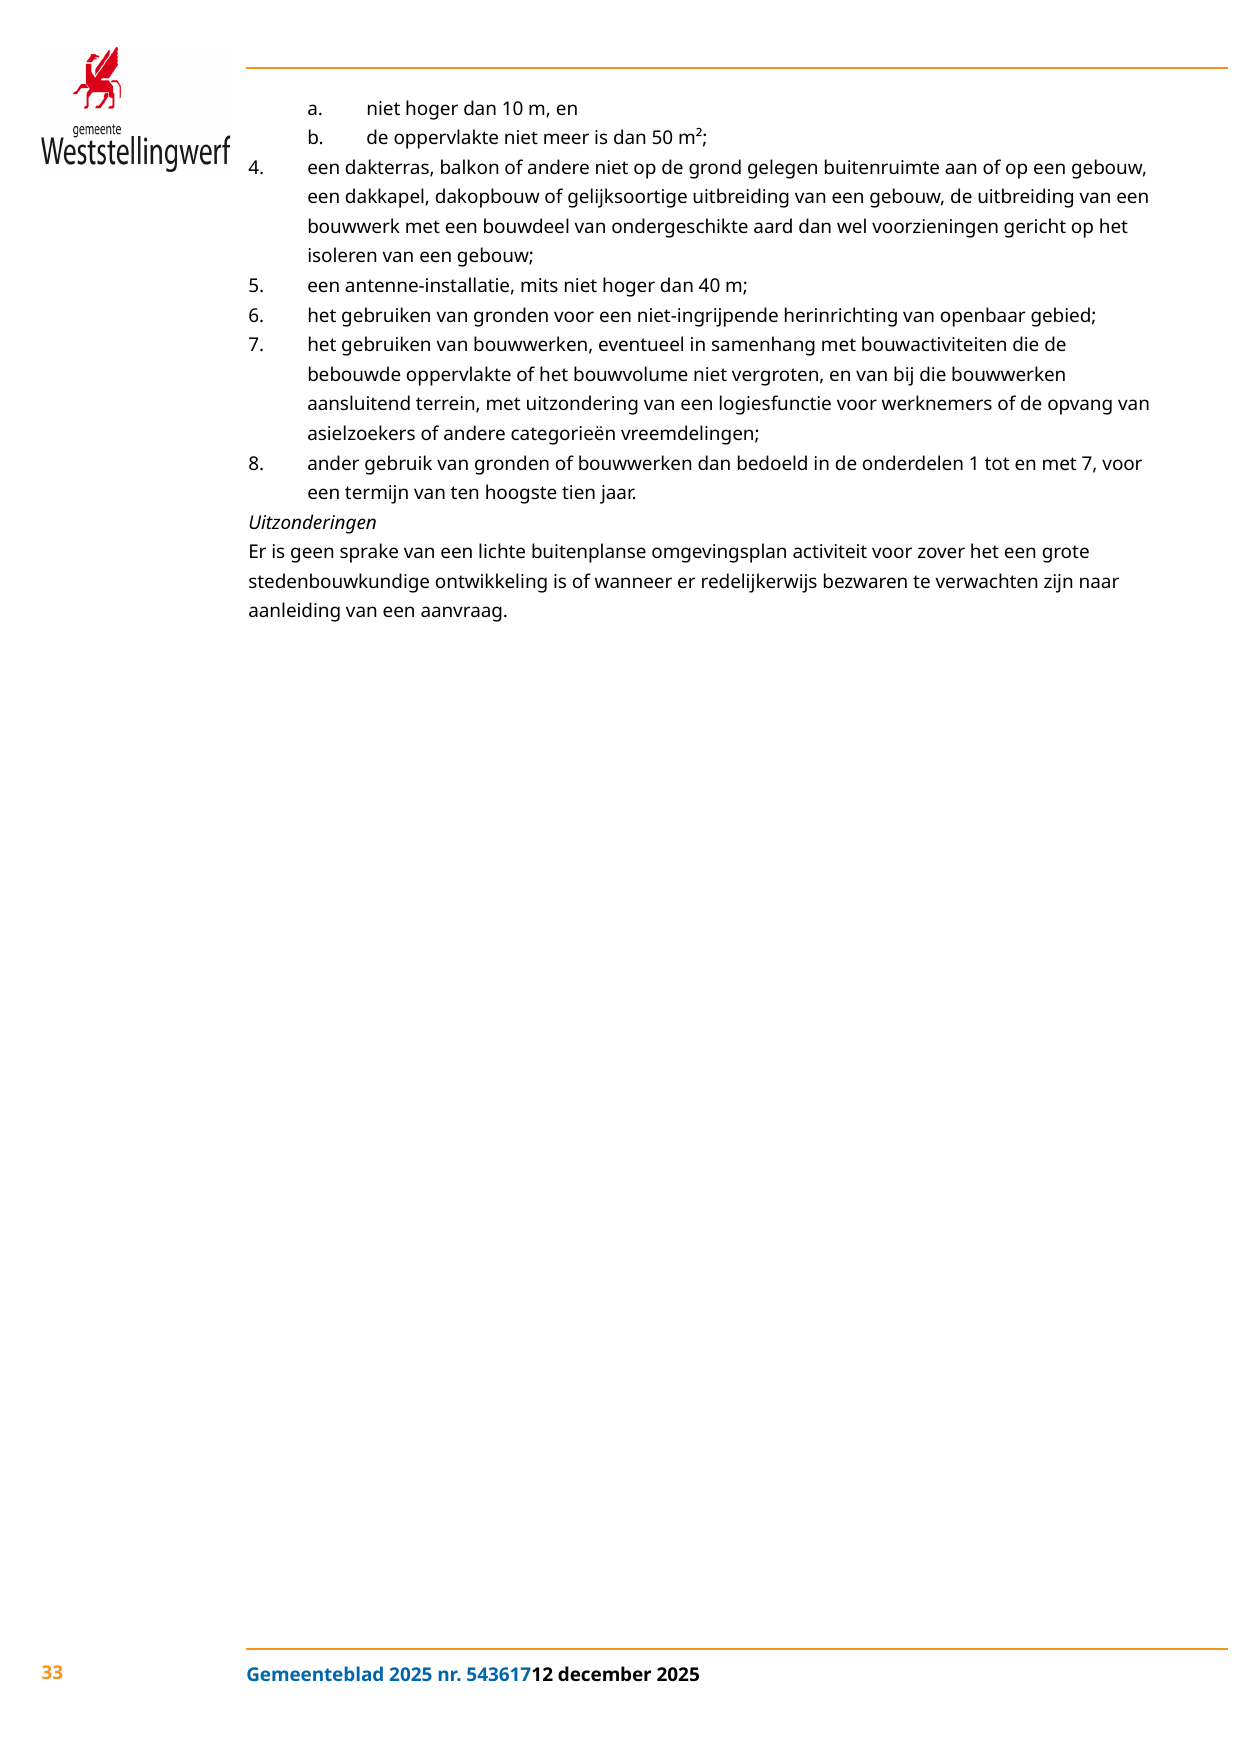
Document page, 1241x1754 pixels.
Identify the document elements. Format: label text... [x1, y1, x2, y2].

list het gebruiken van bouwwerken, eventueel in samenhang met bouwactiviteiten die de bebouwde oppervlakte of het bouwvolume niet vergroten, en van bij die bouwwerken aansluitend terrein, met uitzondering van een logiesfunctie voor werknemers of de opvang van asielzoekers of andere categorieën vreemdelingen; [248, 331, 1152, 446]
text Er is geen sprake van een lichte buitenplanse omgevingsplan activiteit voor zover het een grote stedenbouwkundige ontwikkeling is of wanneer er redelijkerwijs bezwaren te verwachten zijn naar aanleiding van een aanvraag. [248, 538, 1152, 623]
list het gebruiken van gronden voor een niet-ingrijpende herinrichting van openbaar gebied; [248, 302, 1152, 328]
picture [41, 47, 231, 172]
list ander gebruik van gronden of bouwwerken dan bedoeld in de onderdelen 1 tot en met 7, voor een termijn van ten hoogste tien jaar. [248, 450, 1152, 505]
list de oppervlakte niet meer is dan 50 m²; [307, 124, 1152, 150]
list een antenne-installatie, mits niet hoger dan 40 m; [248, 272, 1152, 298]
list een dakterras, balkon of andere niet op de grond gelegen buitenruimte aan of op een gebouw, een dakkapel, dakopbouw of gelijksoortige uitbreiding van een gebouw, de uitbreiding van een bouwwerk met een bouwdeel van ondergeschikte aard dan wel voorzieningen gericht op het isoleren van een gebouw; [248, 154, 1152, 268]
text Uitzonderingen [248, 509, 1152, 535]
list niet hoger dan 10 m, en [307, 95, 1152, 121]
